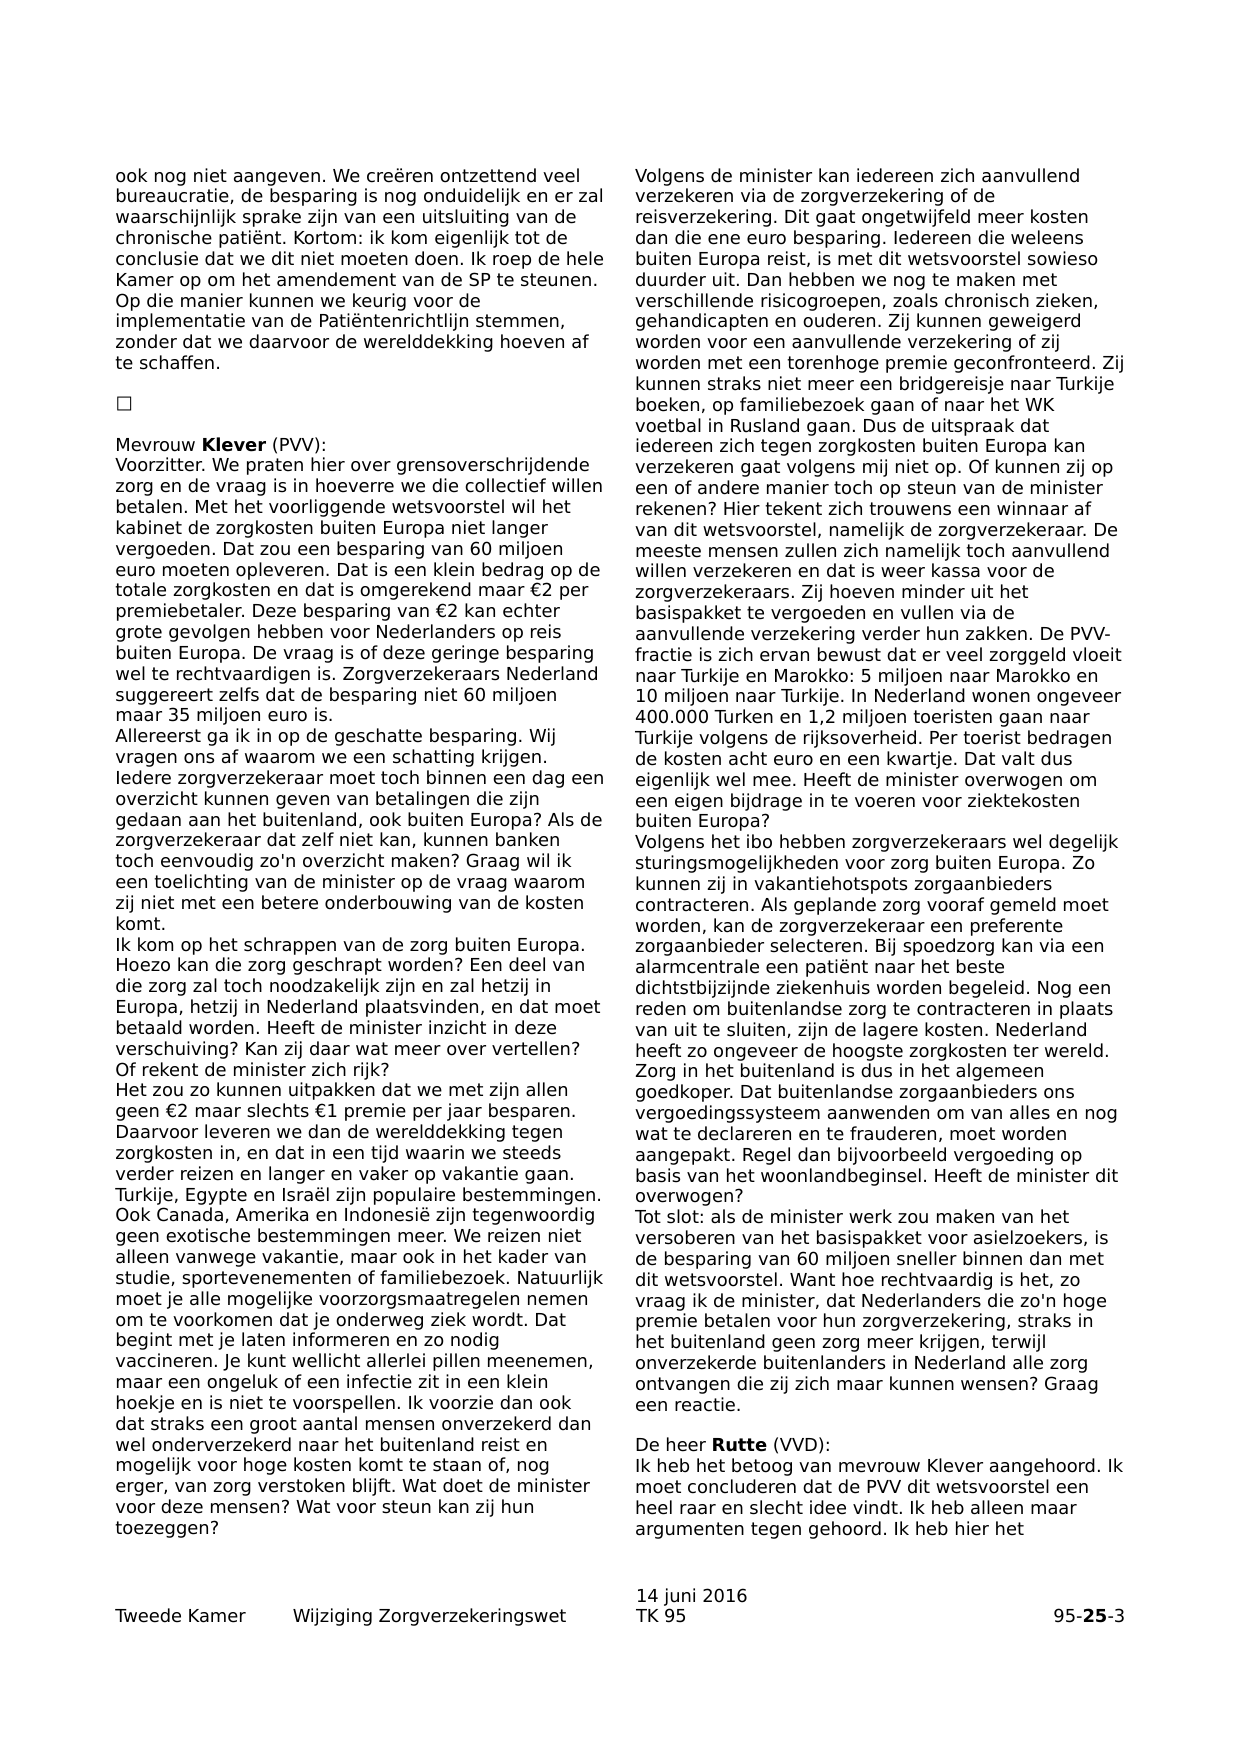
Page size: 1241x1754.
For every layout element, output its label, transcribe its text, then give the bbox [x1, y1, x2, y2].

text De heer Rutte (VVD): [635, 1435, 1125, 1456]
text Voorzitter. We praten hier over grensoverschrijdende zorg en de vraag is in hoeverre we die collectief willen betalen. Met het voorliggende wetsvoorstel wil het kabinet de zorgkosten buiten Europa niet langer vergoeden. Dat zou een besparing van 60 miljoen euro moeten opleveren. Dat is een klein bedrag op de totale zorgkosten en dat is omgerekend maar €2 per premiebetaler. Deze besparing van €2 kan echter grote gevolgen hebben voor Nederlanders op reis buiten Europa. De vraag is of deze geringe besparing wel te rechtvaardigen is. Zorgverzekeraars Nederland suggereert zelfs dat de besparing niet 60 miljoen maar 35 miljoen euro is. [115, 455, 605, 726]
text Allereerst ga ik in op de geschatte besparing. Wij vragen ons af waarom we een schatting krijgen. Iedere zorgverzekeraar moet toch binnen een dag een overzicht kunnen geven van betalingen die zijn gedaan aan het buitenland, ook buiten Europa? Als de zorgverzekeraar dat zelf niet kan, kunnen banken toch eenvoudig zo'n overzicht maken? Graag wil ik een toelichting van de minister op de vraag waarom zij niet met een betere onderbouwing van de kosten komt. [115, 726, 605, 934]
text Tot slot: als de minister werk zou maken van het versoberen van het basispakket voor asielzoekers, is de besparing van 60 miljoen sneller binnen dan met dit wetsvoorstel. Want hoe rechtvaardig is het, zo vraag ik de minister, dat Nederlanders die zo'n hoge premie betalen voor hun zorgverzekering, straks in het buitenland geen zorg meer krijgen, terwijl onverzekerde buitenlanders in Nederland alle zorg ontvangen die zij zich maar kunnen wensen? Graag een reactie. [635, 1207, 1125, 1415]
text Mevrouw Klever (PVV): [115, 434, 605, 455]
text Volgens het ibo hebben zorgverzekeraars wel degelijk sturingsmogelijkheden voor zorg buiten Europa. Zo kunnen zij in vakantiehotspots zorgaanbieders contracteren. Als geplande zorg vooraf gemeld moet worden, kan de zorgverzekeraar een preferente zorgaanbieder selecteren. Bij spoedzorg kan via een alarmcentrale een patiënt naar het beste dichtstbijzijnde ziekenhuis worden begeleid. Nog een reden om buitenlandse zorg te contracteren in plaats van uit te sluiten, zijn de lagere kosten. Nederland heeft zo ongeveer de hoogste zorgkosten ter wereld. Zorg in het buitenland is dus in het algemeen goedkoper. Dat buitenlandse zorgaanbieders ons vergoedingssysteem aanwenden om van alles en nog wat te declareren en te frauderen, moet worden aangepakt. Regel dan bijvoorbeeld vergoeding op basis van het woonlandbeginsel. Heeft de minister dit overwogen? [635, 832, 1125, 1207]
text Het zou zo kunnen uitpakken dat we met zijn allen geen €2 maar slechts €1 premie per jaar besparen. Daarvoor leveren we dan de werelddekking tegen zorgkosten in, en dat in een tijd waarin we steeds verder reizen en langer en vaker op vakantie gaan. Turkije, Egypte en Israël zijn populaire bestemmingen. Ook Canada, Amerika en Indonesië zijn tegenwoordig geen exotische bestemmingen meer. We reizen niet alleen vanwege vakantie, maar ook in het kader van studie, sportevenementen of familiebezoek. Natuurlijk moet je alle mogelijke voorzorgsmaatregelen nemen om te voorkomen dat je onderweg ziek wordt. Dat begint met je laten informeren en zo nodig vaccineren. Je kunt wellicht allerlei pillen meenemen, maar een ongeluk of een infectie zit in een klein hoekje en is niet te voorspellen. Ik voorzie dan ook dat straks een groot aantal mensen onverzekerd dan wel onderverzekerd naar het buitenland reist en mogelijk voor hoge kosten komt te staan of, nog erger, van zorg verstoken blijft. Wat doet de minister voor deze mensen? Wat voor steun kan zij hun toezeggen? [115, 1080, 605, 1538]
text Ik kom op het schrappen van de zorg buiten Europa. Hoezo kan die zorg geschrapt worden? Een deel van die zorg zal toch noodzakelijk zijn en zal hetzij in Europa, hetzij in Nederland plaatsvinden, en dat moet betaald worden. Heeft de minister inzicht in deze verschuiving? Kan zij daar wat meer over vertellen? Of rekent de minister zich rijk? [115, 934, 605, 1080]
text ⬜ [115, 394, 605, 414]
text ook nog niet aangeven. We creëren ontzettend veel bureaucratie, de besparing is nog onduidelijk en er zal waarschijnlijk sprake zijn van een uitsluiting van de chronische patiënt. Kortom: ik kom eigenlijk tot de conclusie dat we dit niet moeten doen. Ik roep de hele Kamer op om het amendement van de SP te steunen. Op die manier kunnen we keurig voor de implementatie van de Patiëntenrichtlijn stemmen, zonder dat we daarvoor de werelddekking hoeven af te schaffen. [115, 165, 605, 374]
text Volgens de minister kan iedereen zich aanvullend verzekeren via de zorgverzekering of de reisverzekering. Dit gaat ongetwijfeld meer kosten dan die ene euro besparing. Iedereen die weleens buiten Europa reist, is met dit wetsvoorstel sowieso duurder uit. Dan hebben we nog te maken met verschillende risicogroepen, zoals chronisch zieken, gehandicapten en ouderen. Zij kunnen geweigerd worden voor een aanvullende verzekering of zij worden met een torenhoge premie geconfronteerd. Zij kunnen straks niet meer een bridgereisje naar Turkije boeken, op familiebezoek gaan of naar het WK voetbal in Rusland gaan. Dus de uitspraak dat iedereen zich tegen zorgkosten buiten Europa kan verzekeren gaat volgens mij niet op. Of kunnen zij op een of andere manier toch op steun van de minister rekenen? Hier tekent zich trouwens een winnaar af van dit wetsvoorstel, namelijk de zorgverzekeraar. De meeste mensen zullen zich namelijk toch aanvullend willen verzekeren en dat is weer kassa voor de zorgverzekeraars. Zij hoeven minder uit het basispakket te vergoeden en vullen via de aanvullende verzekering verder hun zakken. De PVV-fractie is zich ervan bewust dat er veel zorggeld vloeit naar Turkije en Marokko: 5 miljoen naar Marokko en 10 miljoen naar Turkije. In Nederland wonen ongeveer 400.000 Turken en 1,2 miljoen toeristen gaan naar Turkije volgens de rijksoverheid. Per toerist bedragen de kosten acht euro en een kwartje. Dat valt dus eigenlijk wel mee. Heeft de minister overwogen om een eigen bijdrage in te voeren voor ziektekosten buiten Europa? [635, 165, 1125, 832]
text Ik heb het betoog van mevrouw Klever aangehoord. Ik moet concluderen dat de PVV dit wetsvoorstel een heel raar en slecht idee vindt. Ik heb alleen maar argumenten tegen gehoord. Ik heb hier het [635, 1456, 1125, 1539]
